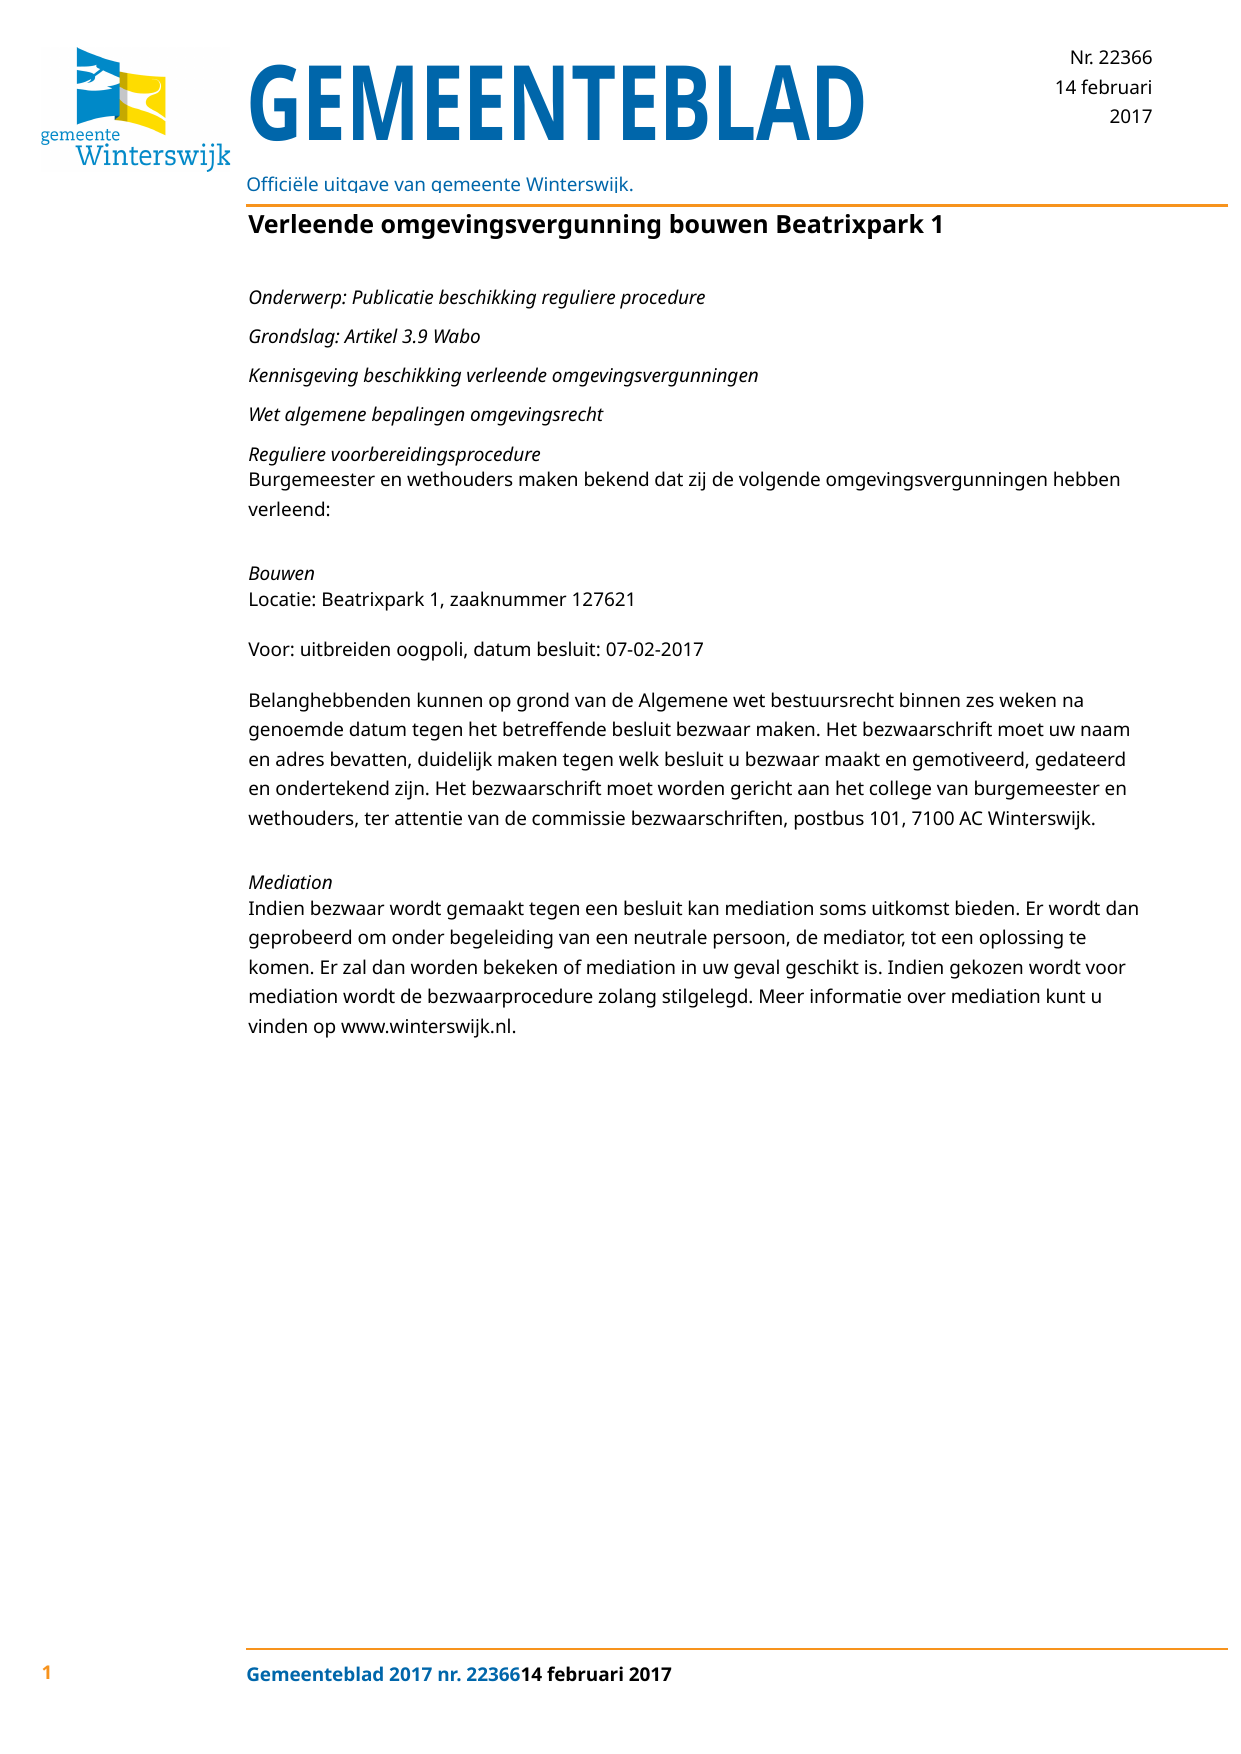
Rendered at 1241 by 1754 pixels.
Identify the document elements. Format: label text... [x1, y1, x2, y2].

text Locatie: Beatrixpark 1, zaaknummer 127621 [248, 586, 1152, 612]
text Burgemeester en wethouders maken bekend dat zij de volgende omgevingsvergunningen hebben verleend: [248, 467, 1152, 522]
text Onderwerp: Publicatie beschikking reguliere procedure [248, 284, 1152, 309]
text Belanghebbenden kunnen op grond van de Algemene wet bestuursrecht binnen zes weken na genoemde datum tegen het betreffende besluit bezwaar maken. Het bezwaarschrift moet uw naam en adres bevatten, duidelijk maken tegen welk besluit u bezwaar maakt en gemotiveerd, gedateerd en ondertekend zijn. Het bezwaarschrift moet worden gericht aan het college van burgemeester en wethouders, ter attentie van de commissie bezwaarschriften, postbus 101, 7100 AC Winterswijk. [248, 687, 1152, 831]
text Bouwen [248, 560, 1152, 586]
text Verleende omgevingsvergunning bouwen Beatrixpark 1 [248, 207, 1152, 241]
text Grondslag: Artikel 3.9 Wabo [248, 323, 1152, 349]
text Reguliere voorbereidingsprocedure [248, 441, 1152, 467]
picture [41, 47, 231, 172]
text Mediation [248, 869, 1152, 895]
text Voor: uitbreiden oogpoli, datum besluit: 07-02-2017 [248, 636, 1152, 662]
picture [225, 153, 231, 162]
text Indien bezwaar wordt gemaakt tegen een besluit kan mediation soms uitkomst bieden. Er wordt dan geprobeerd om onder begeleiding van een neutrale persoon, de mediator, tot een oplossing te komen. Er zal dan worden bekeken of mediation in uw geval geschikt is. Indien gekozen wordt voor mediation wordt de bezwaarprocedure zolang stilgelegd. Meer informatie over mediation kunt u vinden op www.winterswijk.nl. [248, 895, 1152, 1039]
text Kennisgeving beschikking verleende omgevingsvergunningen [248, 362, 1152, 388]
text Wet algemene bepalingen omgevingsrecht [248, 402, 1152, 427]
